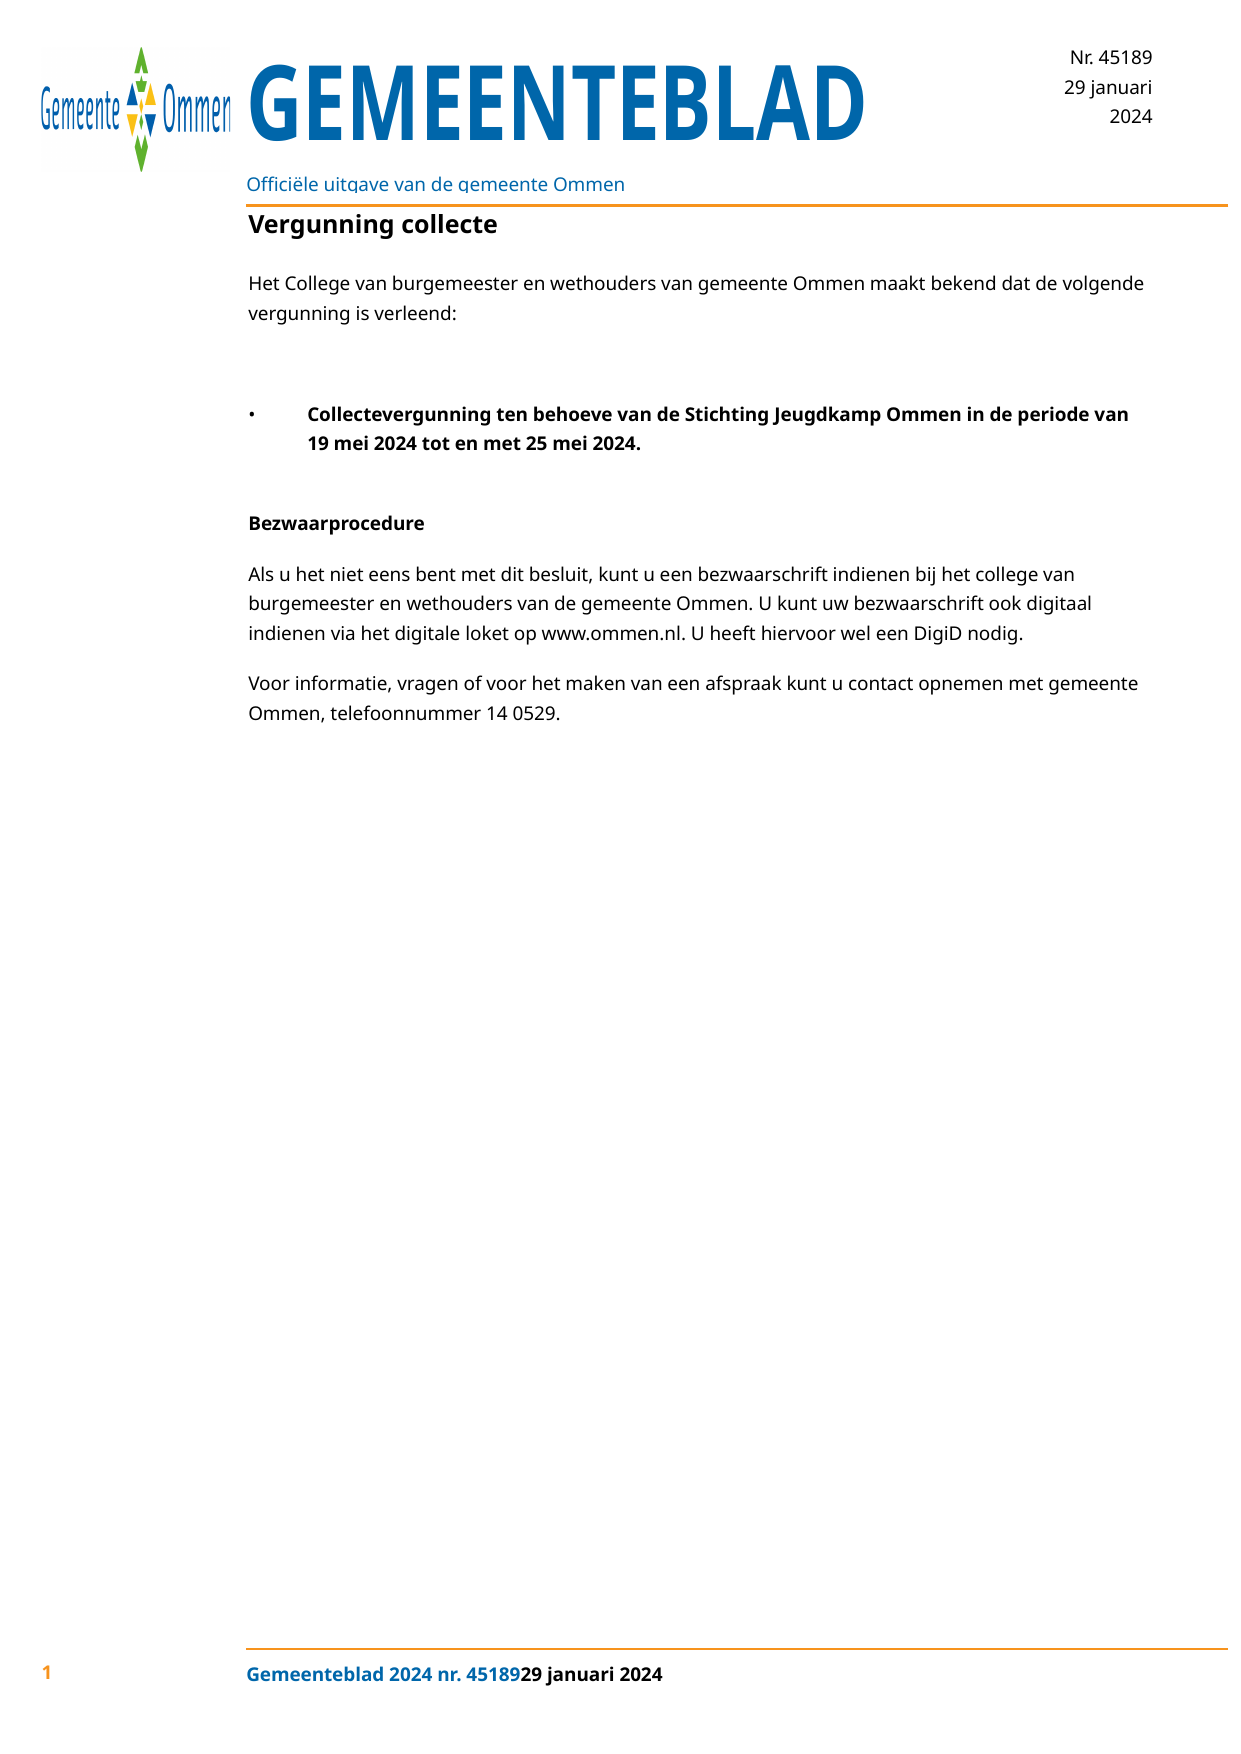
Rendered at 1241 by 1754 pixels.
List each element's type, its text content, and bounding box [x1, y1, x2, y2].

text Bezwaarprocedure [248, 510, 1152, 536]
list Collectevergunning ten behoeve van de Stichting Jeugdkamp Ommen in de periode van 19 mei 2024 tot en met 25 mei 2024. [248, 401, 1152, 456]
text Vergunning collecte [248, 207, 1152, 241]
text Voor informatie, vragen of voor het maken van een afspraak kunt u contact opnemen met gemeente Ommen, telefoonnummer 14 0529. [248, 670, 1152, 726]
text Het College van burgemeester en wethouders van gemeente Ommen maakt bekend dat de volgende vergunning is verleend: [248, 270, 1152, 326]
text Als u het niet eens bent met dit besluit, kunt u een bezwaarschrift indienen bij het college van burgemeester en wethouders van de gemeente Ommen. U kunt uw bezwaarschrift ook digitaal indienen via het digitale loket op www.ommen.nl. U heeft hiervoor wel een DigiD nodig. [248, 561, 1152, 646]
picture [41, 47, 231, 172]
